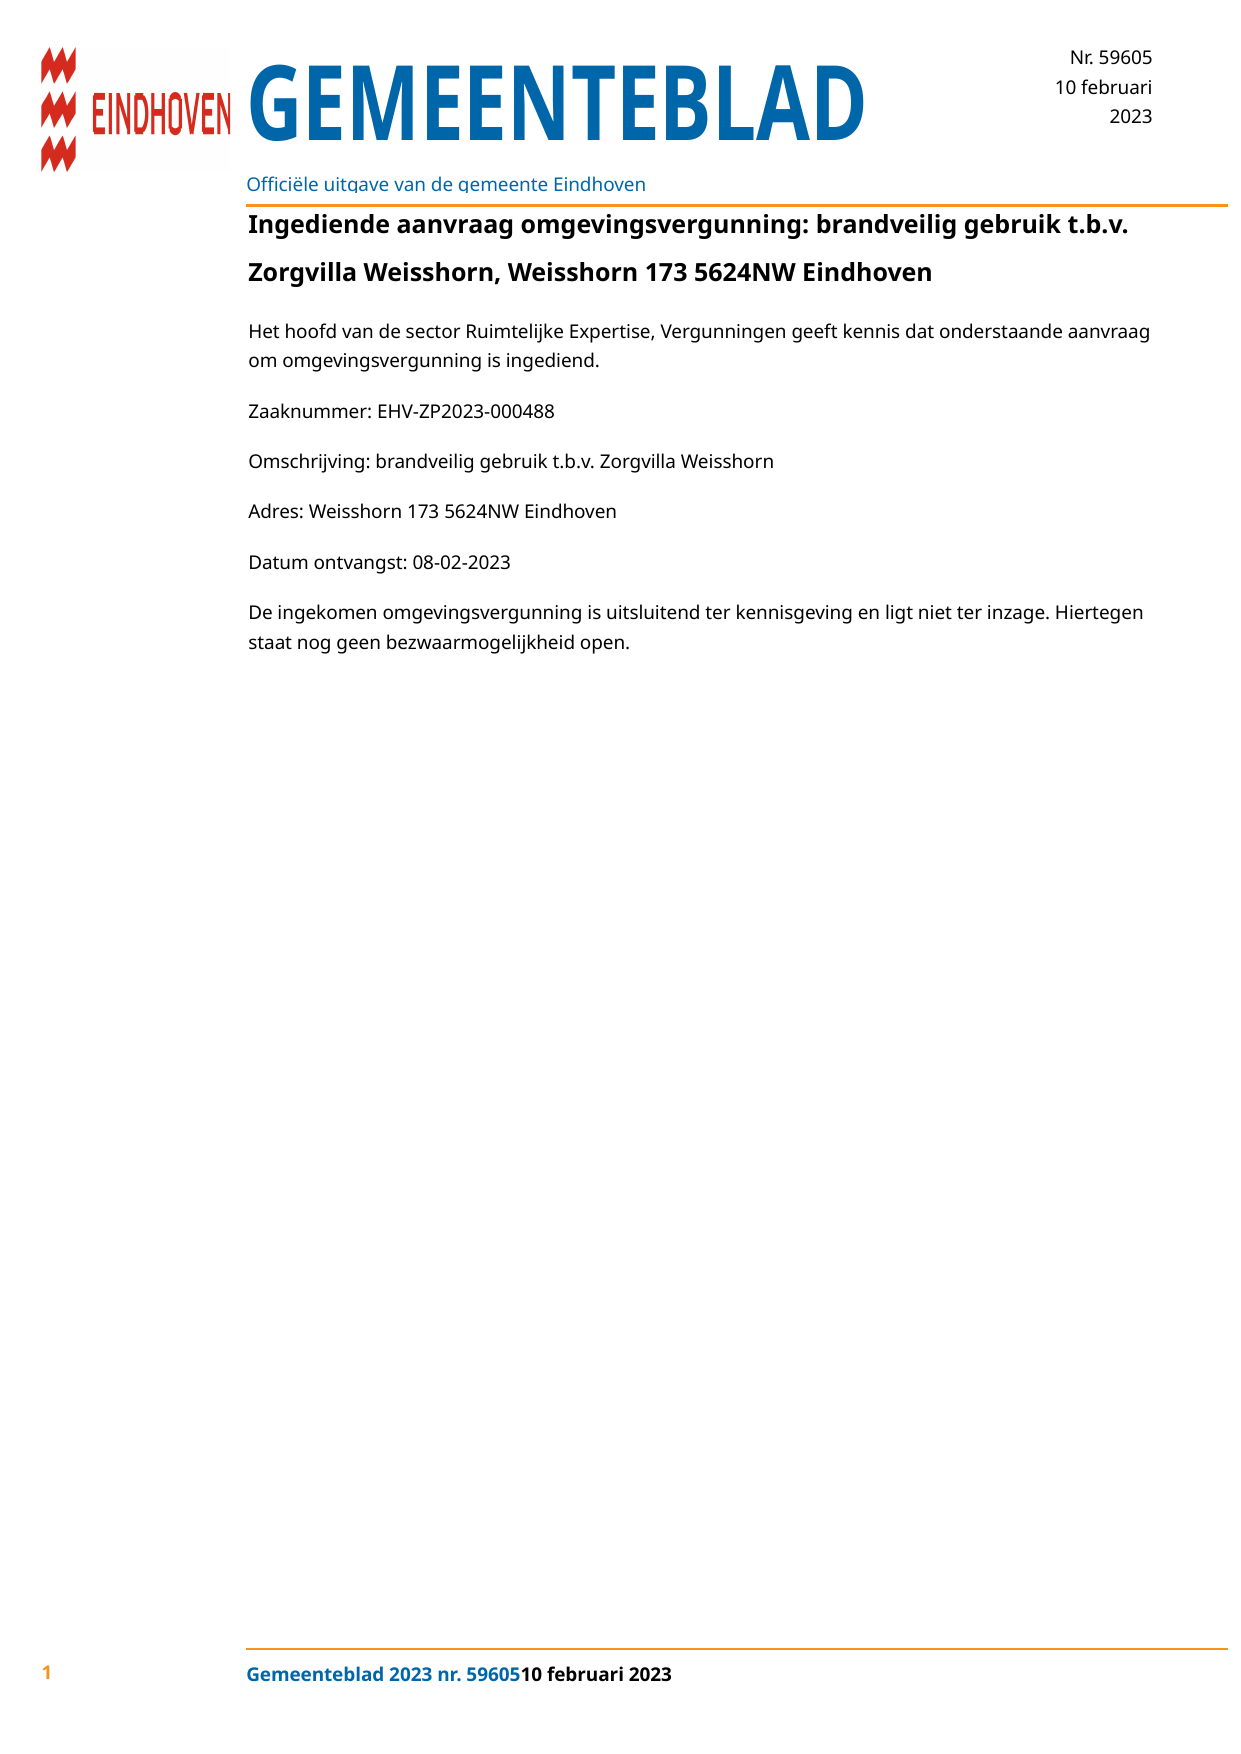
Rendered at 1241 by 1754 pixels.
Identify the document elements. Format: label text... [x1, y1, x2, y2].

text Zaaknummer: EHV-ZP2023-000488 [248, 398, 1152, 424]
picture [41, 47, 231, 172]
text De ingekomen omgevingsvergunning is uitsluitend ter kennisgeving en ligt niet ter inzage. Hiertegen staat nog geen bezwaarmogelijkheid open. [248, 599, 1152, 655]
text Omschrijving: brandveilig gebruik t.b.v. Zorgvilla Weisshorn [248, 448, 1152, 474]
text Ingediende aanvraag omgevingsvergunning: brandveilig gebruik t.b.v. Zorgvilla Weisshorn, Weisshorn 173 5624NW Eindhoven [248, 207, 1152, 288]
text Datum ontvangst: 08-02-2023 [248, 549, 1152, 575]
text Adres: Weisshorn 173 5624NW Eindhoven [248, 499, 1152, 524]
text Het hoofd van de sector Ruimtelijke Expertise, Vergunningen geeft kennis dat onderstaande aanvraag om omgevingsvergunning is ingediend. [248, 318, 1152, 373]
